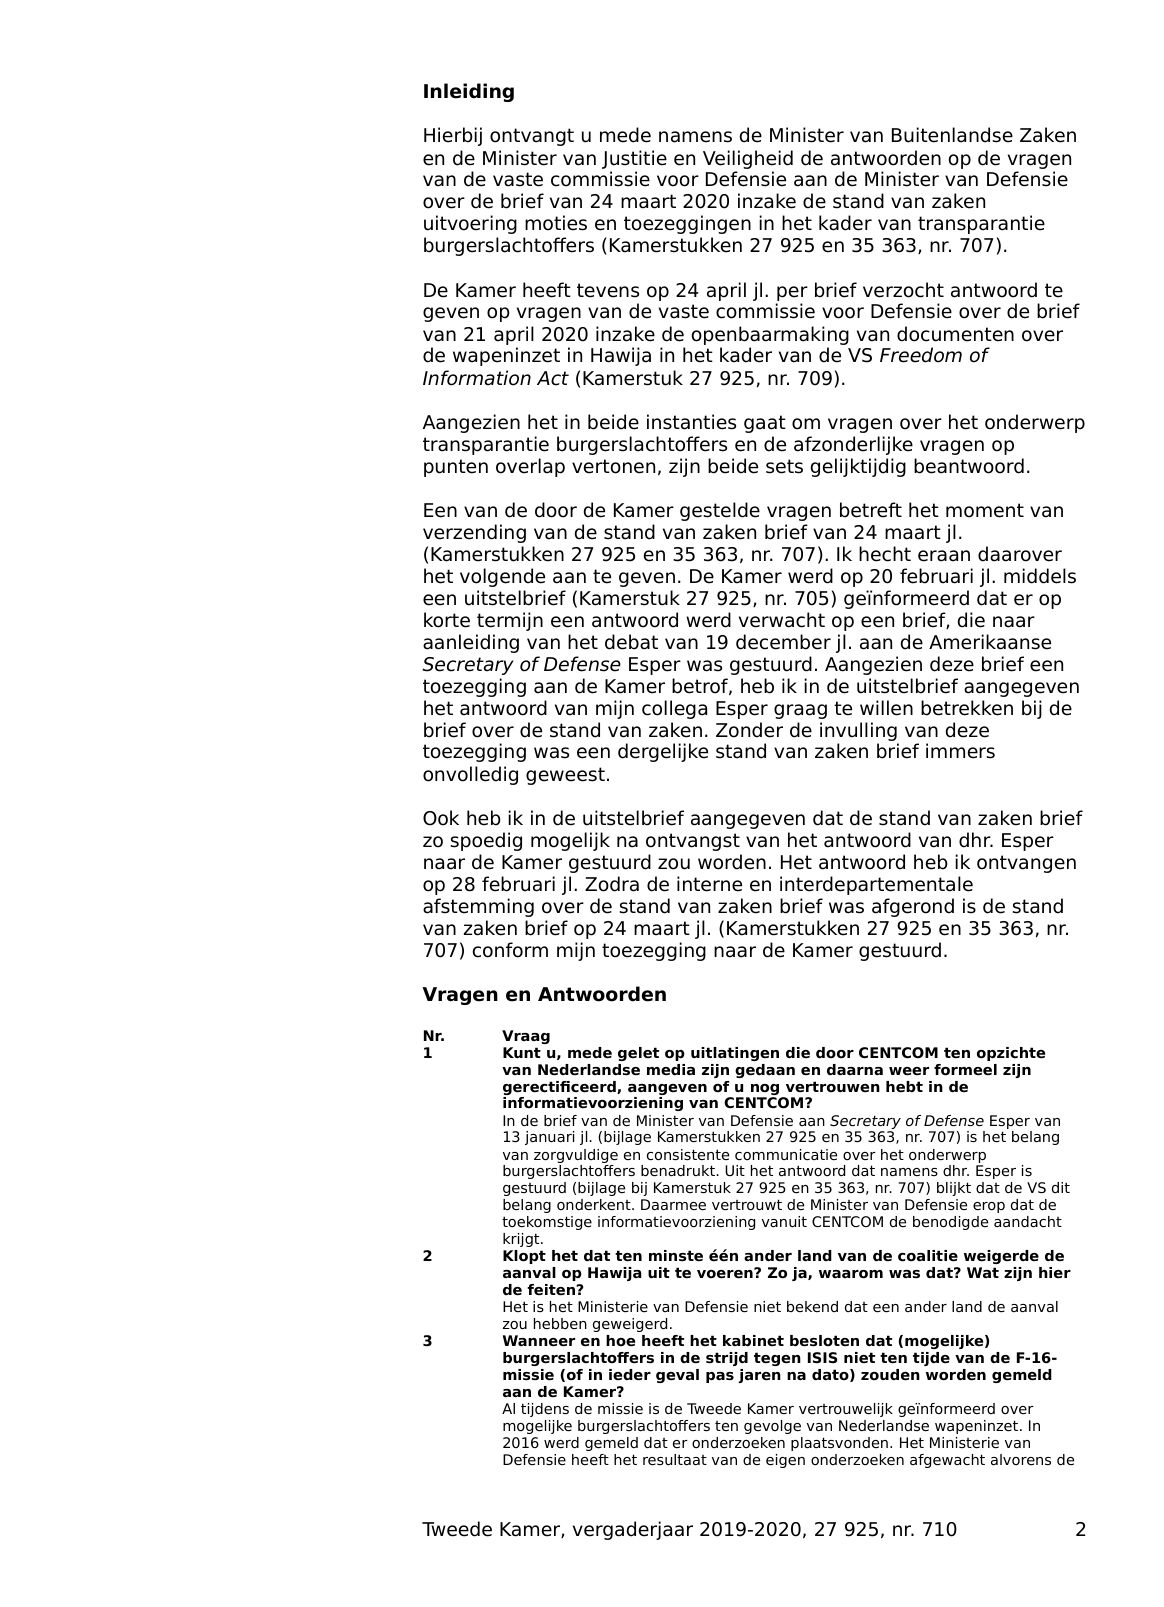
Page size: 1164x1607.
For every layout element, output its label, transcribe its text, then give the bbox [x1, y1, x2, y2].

text Een van de door de Kamer gestelde vragen betreft het moment van verzending van de stand van zaken brief van 24 maart jl. (Kamerstukken 27 925 en 35 363, nr. 707). Ik hecht eraan daarover het volgende aan te geven. De Kamer werd op 20 februari jl. middels een uitstelbrief (Kamerstuk 27 925, nr. 705) geïnformeerd dat er op korte termijn een antwoord werd verwacht op een brief, die naar aanleiding van het debat van 19 december jl. aan de Amerikaanse Secretary of Defense Esper was gestuurd. Aangezien deze brief een toezegging aan de Kamer betrof, heb ik in de uitstelbrief aangegeven het antwoord van mijn collega Esper graag te willen betrekken bij de brief over de stand van zaken. Zonder de invulling van deze toezegging was een dergelijke stand van zaken brief immers onvolledig geweest. [422, 500, 1087, 785]
table_cell Kunt u, mede gelet op uitlatingen die door CENTCOM ten opzichte van Nederlandse media zijn gedaan en daarna weer formeel zijn gerectificeerd, aangeven of u nog vertrouwen hebt in de informatievoorziening van CENTCOM? In de brief van de Minister van Defensie aan Secretary of Defense Esper van 13 januari jl. (bijlage Kamerstukken 27 925 en 35 363, nr. 707) is het belang van zorgvuldige en consistente communicatie over het onderwerp burgerslachtoffers benadrukt. Uit het antwoord dat namens dhr. Esper is gestuurd (bijlage bij Kamerstuk 27 925 en 35 363, nr. 707) blijkt dat de VS dit belang onderkent. Daarmee vertrouwt de Minister van Defensie erop dat de toekomstige informatievoorziening vanuit CENTCOM de benodigde aandacht krijgt. [496, 1045, 1087, 1248]
table_cell 2 [422, 1248, 496, 1333]
text Ook heb ik in de uitstelbrief aangegeven dat de stand van zaken brief zo spoedig mogelijk na ontvangst van het antwoord van dhr. Esper naar de Kamer gestuurd zou worden. Het antwoord heb ik ontvangen op 28 februari jl. Zodra de interne en interdepartementale afstemming over de stand van zaken brief was afgerond is de stand van zaken brief op 24 maart jl. (Kamerstukken 27 925 en 35 363, nr. 707) conform mijn toezegging naar de Kamer gestuurd. [422, 808, 1087, 961]
table_cell 3 [422, 1333, 496, 1469]
table_header Vraag [496, 1028, 1087, 1044]
text De Kamer heeft tevens op 24 april jl. per brief verzocht antwoord te geven op vragen van de vaste commissie voor Defensie over de brief van 21 april 2020 inzake de openbaarmaking van documenten over de wapeninzet in Hawija in het kader van de VS Freedom of Information Act (Kamerstuk 27 925, nr. 709). [422, 279, 1087, 389]
subtitle Inleiding [422, 81, 1087, 103]
text Aangezien het in beide instanties gaat om vragen over het onderwerp transparantie burgerslachtoffers en de afzonderlijke vragen op punten overlap vertonen, zijn beide sets gelijktijdig beantwoord. [422, 412, 1087, 477]
table_cell 1 [422, 1045, 496, 1248]
subtitle Vragen en Antwoorden [422, 984, 1087, 1006]
table_cell Klopt het dat ten minste één ander land van de coalitie weigerde de aanval op Hawija uit te voeren? Zo ja, waarom was dat? Wat zijn hier de feiten? Het is het Ministerie van Defensie niet bekend dat een ander land de aanval zou hebben geweigerd. [496, 1248, 1087, 1333]
text Hierbij ontvangt u mede namens de Minister van Buitenlandse Zaken en de Minister van Justitie en Veiligheid de antwoorden op de vragen van de vaste commissie voor Defensie aan de Minister van Defensie over de brief van 24 maart 2020 inzake de stand van zaken uitvoering moties en toezeggingen in het kader van transparantie burgerslachtoffers (Kamerstukken 27 925 en 35 363, nr. 707). [422, 125, 1087, 257]
table_cell Wanneer en hoe heeft het kabinet besloten dat (mogelijke) burgerslachtoffers in de strijd tegen ISIS niet ten tijde van de F-16-missie (of in ieder geval pas jaren na dato) zouden worden gemeld aan de Kamer? Al tijdens de missie is de Tweede Kamer vertrouwelijk geïnformeerd over mogelijke burgerslachtoffers ten gevolge van Nederlandse wapeninzet. In 2016 werd gemeld dat er onderzoeken plaatsvonden. Het Ministerie van Defensie heeft het resultaat van de eigen onderzoeken afgewacht alvorens de [496, 1333, 1087, 1469]
table_header Nr. [422, 1028, 496, 1044]
